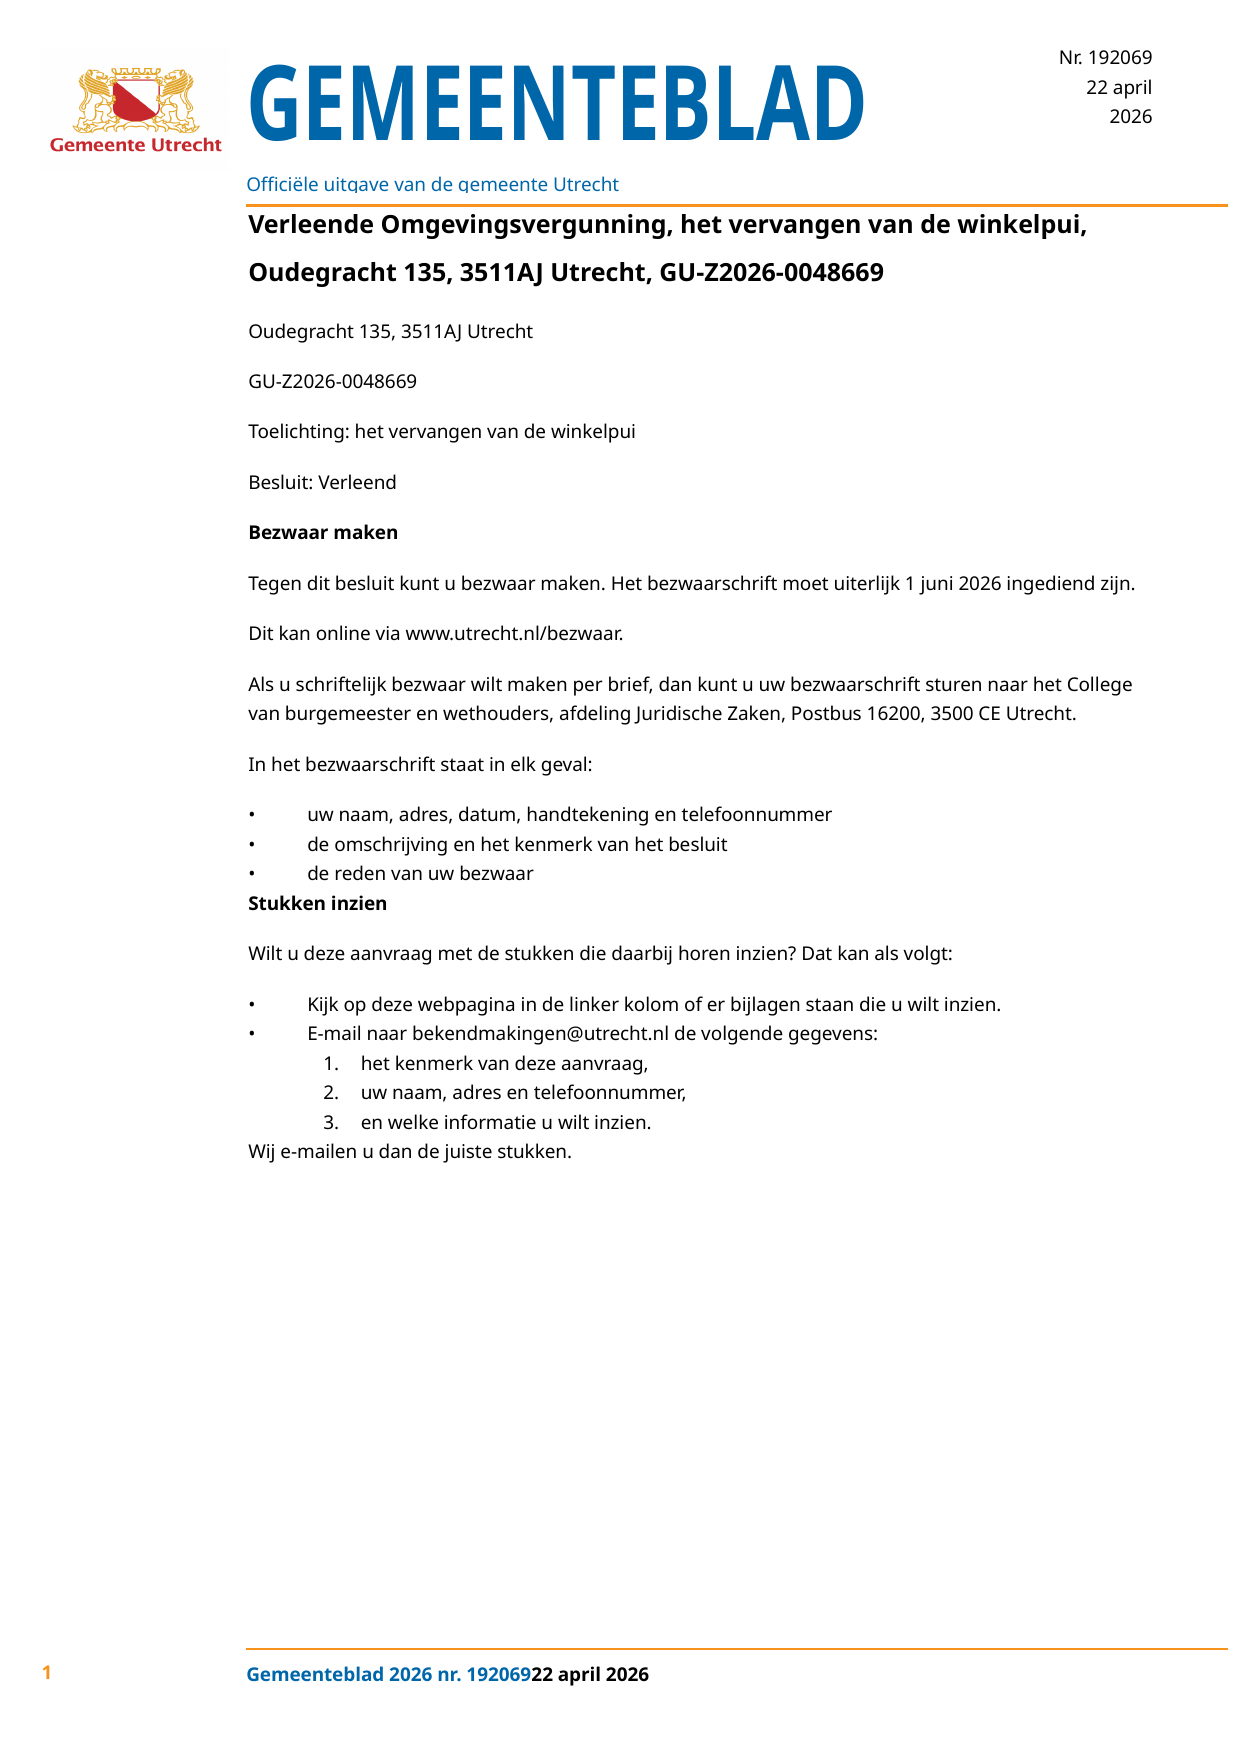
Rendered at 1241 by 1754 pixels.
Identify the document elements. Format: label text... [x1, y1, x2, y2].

list de reden van uw bezwaar [248, 860, 1152, 886]
text Tegen dit besluit kunt u bezwaar maken. Het bezwaarschrift moet uiterlijk 1 juni 2026 ingediend zijn. [248, 570, 1152, 596]
text Wij e-mailen u dan de juiste stukken. [248, 1139, 1152, 1164]
text Verleende Omgevingsvergunning, het vervangen van de winkelpui, Oudegracht 135, 3511AJ Utrecht, GU-Z2026-0048669 [248, 207, 1152, 288]
list uw naam, adres, datum, handtekening en telefoonnummer [248, 801, 1152, 827]
text Dit kan online via www.utrecht.nl/bezwaar. [248, 620, 1152, 646]
list Kijk op deze webpagina in de linker kolom of er bijlagen staan die u wilt inzien. [248, 991, 1152, 1017]
text Toelichting: het vervangen van de winkelpui [248, 419, 1152, 444]
list en welke informatie u wilt inzien. [323, 1109, 1152, 1135]
text Oudegracht 135, 3511AJ Utrecht [248, 318, 1152, 344]
text Bezwaar maken [248, 519, 1152, 545]
list de omschrijving en het kenmerk van het besluit [248, 831, 1152, 857]
list E-mail naar bekendmakingen@utrecht.nl de volgende gegevens: [248, 1020, 1152, 1046]
text Wilt u deze aanvraag met de stukken die daarbij horen inzien? Dat kan als volgt: [248, 940, 1152, 966]
list uw naam, adres en telefoonnummer, [323, 1079, 1152, 1105]
text Besluit: Verleend [248, 469, 1152, 495]
text GU-Z2026-0048669 [248, 368, 1152, 394]
text Stukken inzien [248, 890, 1152, 916]
text In het bezwaarschrift staat in elk geval: [248, 751, 1152, 777]
picture [41, 47, 231, 172]
list het kenmerk van deze aanvraag, [323, 1050, 1152, 1076]
text Als u schriftelijk bezwaar wilt maken per brief, dan kunt u uw bezwaarschrift sturen naar het College van burgemeester en wethouders, afdeling Juridische Zaken, Postbus 16200, 3500 CE Utrecht. [248, 671, 1152, 726]
